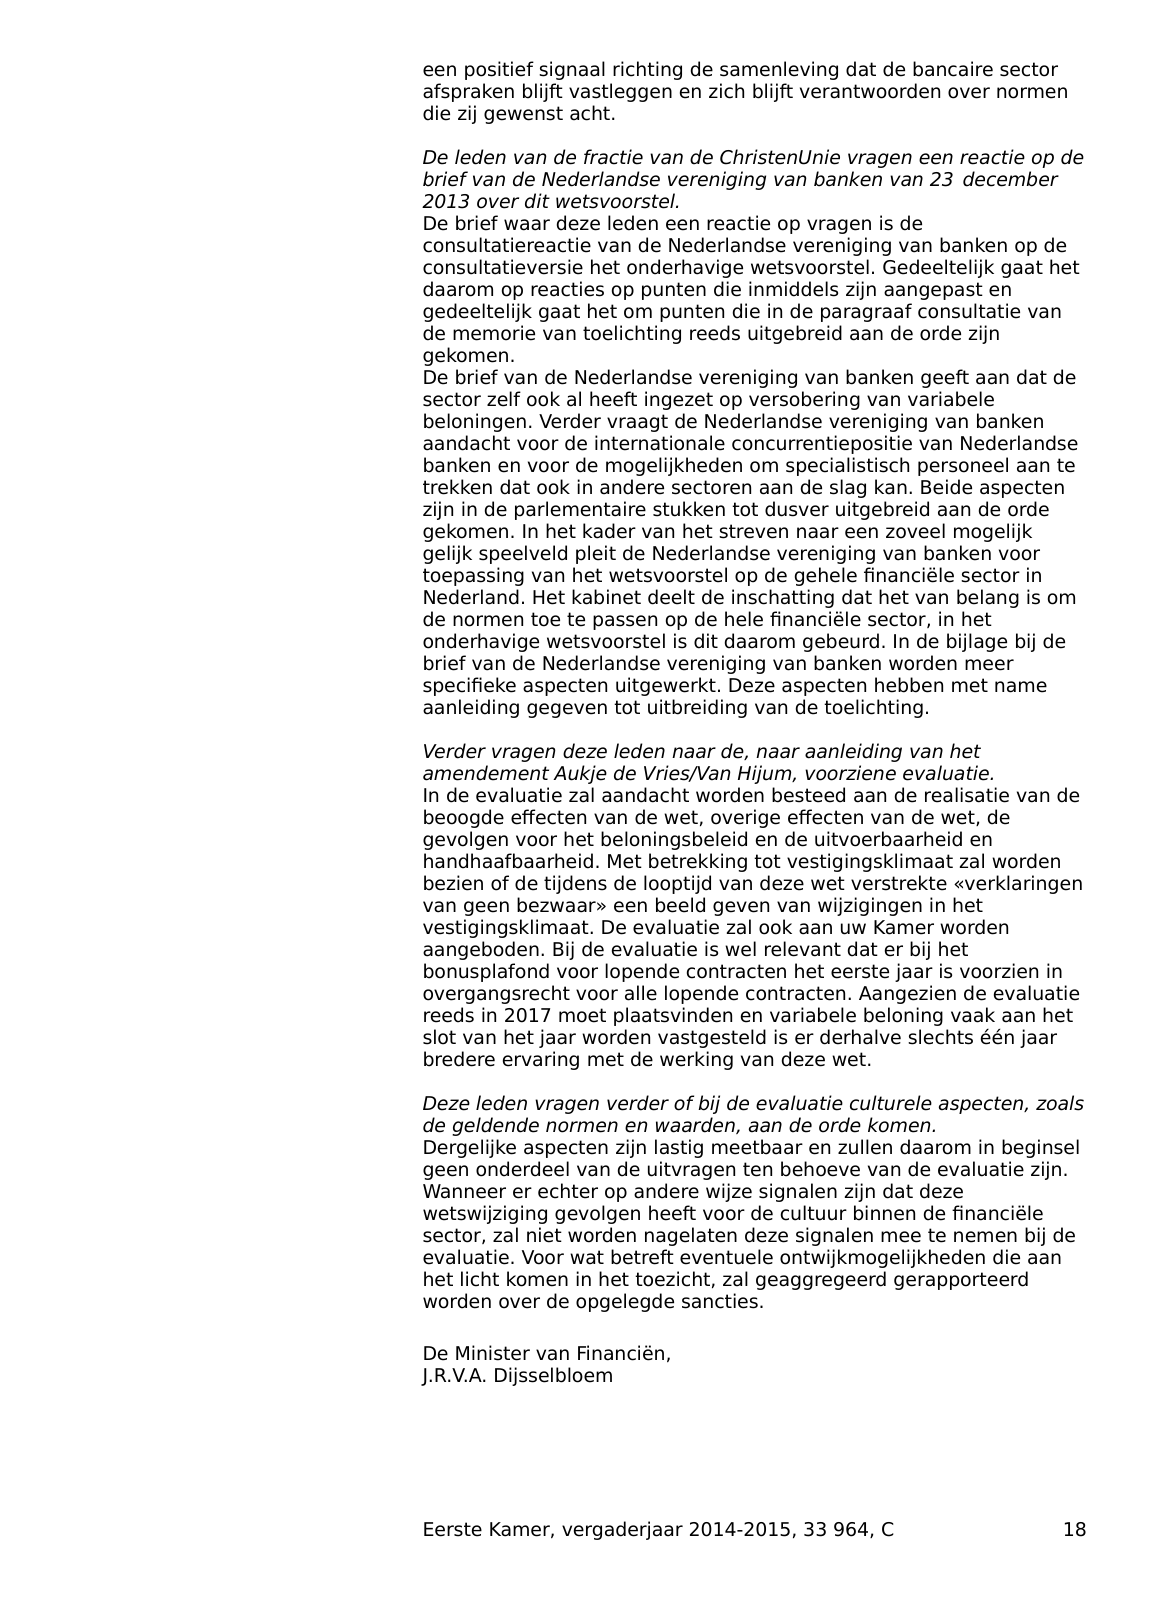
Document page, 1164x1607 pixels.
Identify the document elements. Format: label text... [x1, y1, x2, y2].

text De brief van de Nederlandse vereniging van banken geeft aan dat de sector zelf ook al heeft ingezet op versobering van variabele beloningen. Verder vraagt de Nederlandse vereniging van banken aandacht voor de internationale concurrentiepositie van Nederlandse banken en voor de mogelijkheden om specialistisch personeel aan te trekken dat ook in andere sectoren aan de slag kan. Beide aspecten zijn in de parlementaire stukken tot dusver uitgebreid aan de orde gekomen. In het kader van het streven naar een zoveel mogelijk gelijk speelveld pleit de Nederlandse vereniging van banken voor toepassing van het wetsvoorstel op de gehele financiële sector in Nederland. Het kabinet deelt de inschatting dat het van belang is om de normen toe te passen op de hele financiële sector, in het onderhavige wetsvoorstel is dit daarom gebeurd. In de bijlage bij de brief van de Nederlandse vereniging van banken worden meer specifieke aspecten uitgewerkt. Deze aspecten hebben met name aanleiding gegeven tot uitbreiding van de toelichting. [422, 367, 1087, 719]
text Dergelijke aspecten zijn lastig meetbaar en zullen daarom in beginsel geen onderdeel van de uitvragen ten behoeve van de evaluatie zijn. Wanneer er echter op andere wijze signalen zijn dat deze wetswijziging gevolgen heeft voor de cultuur binnen de financiële sector, zal niet worden nagelaten deze signalen mee te nemen bij de evaluatie. Voor wat betreft eventuele ontwijkmogelijkheden die aan het licht komen in het toezicht, zal geaggregeerd gerapporteerd worden over de opgelegde sancties. [422, 1137, 1087, 1312]
text De leden van de fractie van de ChristenUnie vragen een reactie op de brief van de Nederlandse vereniging van banken van 23 december 2013 over dit wetsvoorstel. [422, 147, 1087, 213]
text In de evaluatie zal aandacht worden besteed aan de realisatie van de beoogde effecten van de wet, overige effecten van de wet, de gevolgen voor het beloningsbeleid en de uitvoerbaarheid en handhaafbaarheid. Met betrekking tot vestigingsklimaat zal worden bezien of de tijdens de looptijd van deze wet verstrekte «verklaringen van geen bezwaar» een beeld geven van wijzigingen in het vestigingsklimaat. De evaluatie zal ook aan uw Kamer worden aangeboden. Bij de evaluatie is wel relevant dat er bij het bonusplafond voor lopende contracten het eerste jaar is voorzien in overgangsrecht voor alle lopende contracten. Aangezien de evaluatie reeds in 2017 moet plaatsvinden en variabele beloning vaak aan het slot van het jaar worden vastgesteld is er derhalve slechts één jaar bredere ervaring met de werking van deze wet. [422, 785, 1087, 1071]
text Deze leden vragen verder of bij de evaluatie culturele aspecten, zoals de geldende normen en waarden, aan de orde komen. [422, 1093, 1087, 1137]
text De brief waar deze leden een reactie op vragen is de consultatiereactie van de Nederlandse vereniging van banken op de consultatieversie het onderhavige wetsvoorstel. Gedeeltelijk gaat het daarom op reacties op punten die inmiddels zijn aangepast en gedeeltelijk gaat het om punten die in de paragraaf consultatie van de memorie van toelichting reeds uitgebreid aan de orde zijn gekomen. [422, 213, 1087, 367]
text een positief signaal richting de samenleving dat de bancaire sector afspraken blijft vastleggen en zich blijft verantwoorden over normen die zij gewenst acht. [422, 59, 1087, 125]
text De Minister van Financiën, J.R.V.A. Dijsselbloem [422, 1342, 1087, 1386]
text Verder vragen deze leden naar de, naar aanleiding van het amendement Aukje de Vries/Van Hijum, voorziene evaluatie. [422, 741, 1087, 785]
